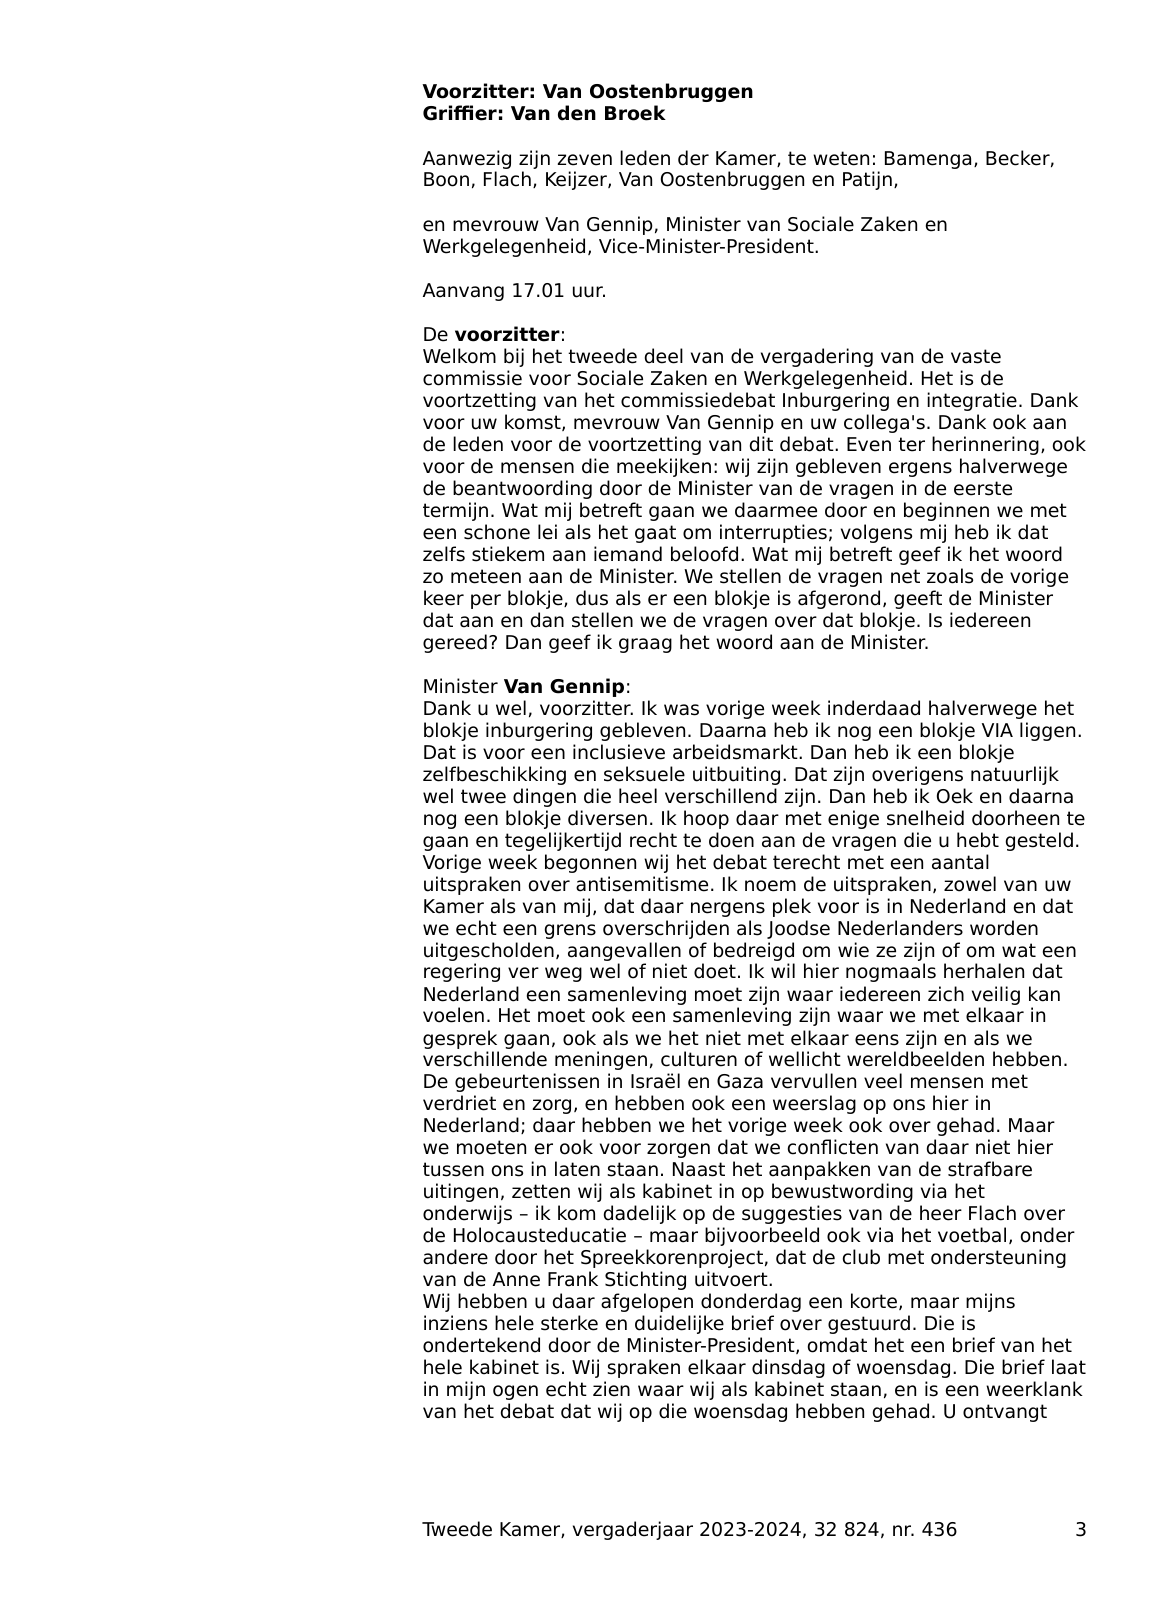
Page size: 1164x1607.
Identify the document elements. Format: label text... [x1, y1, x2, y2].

text Welkom bij het tweede deel van de vergadering van de vaste commissie voor Sociale Zaken en Werkgelegenheid. Het is de voortzetting van het commissiedebat Inburgering en integratie. Dank voor uw komst, mevrouw Van Gennip en uw collega's. Dank ook aan de leden voor de voortzetting van dit debat. Even ter herinnering, ook voor de mensen die meekijken: wij zijn gebleven ergens halverwege de beantwoording door de Minister van de vragen in de eerste termijn. Wat mij betreft gaan we daarmee door en beginnen we met een schone lei als het gaat om interrupties; volgens mij heb ik dat zelfs stiekem aan iemand beloofd. Wat mij betreft geef ik het woord zo meteen aan de Minister. We stellen de vragen net zoals de vorige keer per blokje, dus als er een blokje is afgerond, geeft de Minister dat aan en dan stellen we de vragen over dat blokje. Is iedereen gereed? Dan geef ik graag het woord aan de Minister. [422, 346, 1087, 653]
text en mevrouw Van Gennip, Minister van Sociale Zaken en Werkgelegenheid, Vice-Minister-President. [422, 213, 1087, 257]
text Griffier: Van den Broek [422, 103, 1087, 125]
text Aanwezig zijn zeven leden der Kamer, te weten: Bamenga, Becker, Boon, Flach, Keijzer, Van Oostenbruggen en Patijn, [422, 147, 1087, 191]
text Minister Van Gennip: [422, 676, 1087, 698]
text Dank u wel, voorzitter. Ik was vorige week inderdaad halverwege het blokje inburgering gebleven. Daarna heb ik nog een blokje VIA liggen. Dat is voor een inclusieve arbeidsmarkt. Dan heb ik een blokje zelfbeschikking en seksuele uitbuiting. Dat zijn overigens natuurlijk wel twee dingen die heel verschillend zijn. Dan heb ik Oek en daarna nog een blokje diversen. Ik hoop daar met enige snelheid doorheen te gaan en tegelijkertijd recht te doen aan de vragen die u hebt gesteld. [422, 698, 1087, 852]
text Wij hebben u daar afgelopen donderdag een korte, maar mijns inziens hele sterke en duidelijke brief over gestuurd. Die is ondertekend door de Minister-President, omdat het een brief van het hele kabinet is. Wij spraken elkaar dinsdag of woensdag. Die brief laat in mijn ogen echt zien waar wij als kabinet staan, en is een weerklank van het debat dat wij op die woensdag hebben gehad. U ontvangt [422, 1291, 1087, 1423]
text De voorzitter: [422, 324, 1087, 346]
text Voorzitter: Van Oostenbruggen [422, 81, 1087, 103]
text De gebeurtenissen in Israël en Gaza vervullen veel mensen met verdriet en zorg, en hebben ook een weerslag op ons hier in Nederland; daar hebben we het vorige week ook over gehad. Maar we moeten er ook voor zorgen dat we conflicten van daar niet hier tussen ons in laten staan. Naast het aanpakken van de strafbare uitingen, zetten wij als kabinet in op bewustwording via het onderwijs – ik kom dadelijk op de suggesties van de heer Flach over de Holocausteducatie – maar bijvoorbeeld ook via het voetbal, onder andere door het Spreekkorenproject, dat de club met ondersteuning van de Anne Frank Stichting uitvoert. [422, 1071, 1087, 1291]
text Aanvang 17.01 uur. [422, 280, 1087, 302]
text Vorige week begonnen wij het debat terecht met een aantal uitspraken over antisemitisme. Ik noem de uitspraken, zowel van uw Kamer als van mij, dat daar nergens plek voor is in Nederland en dat we echt een grens overschrijden als Joodse Nederlanders worden uitgescholden, aangevallen of bedreigd om wie ze zijn of om wat een regering ver weg wel of niet doet. Ik wil hier nogmaals herhalen dat Nederland een samenleving moet zijn waar iedereen zich veilig kan voelen. Het moet ook een samenleving zijn waar we met elkaar in gesprek gaan, ook als we het niet met elkaar eens zijn en als we verschillende meningen, culturen of wellicht wereldbeelden hebben. [422, 852, 1087, 1071]
